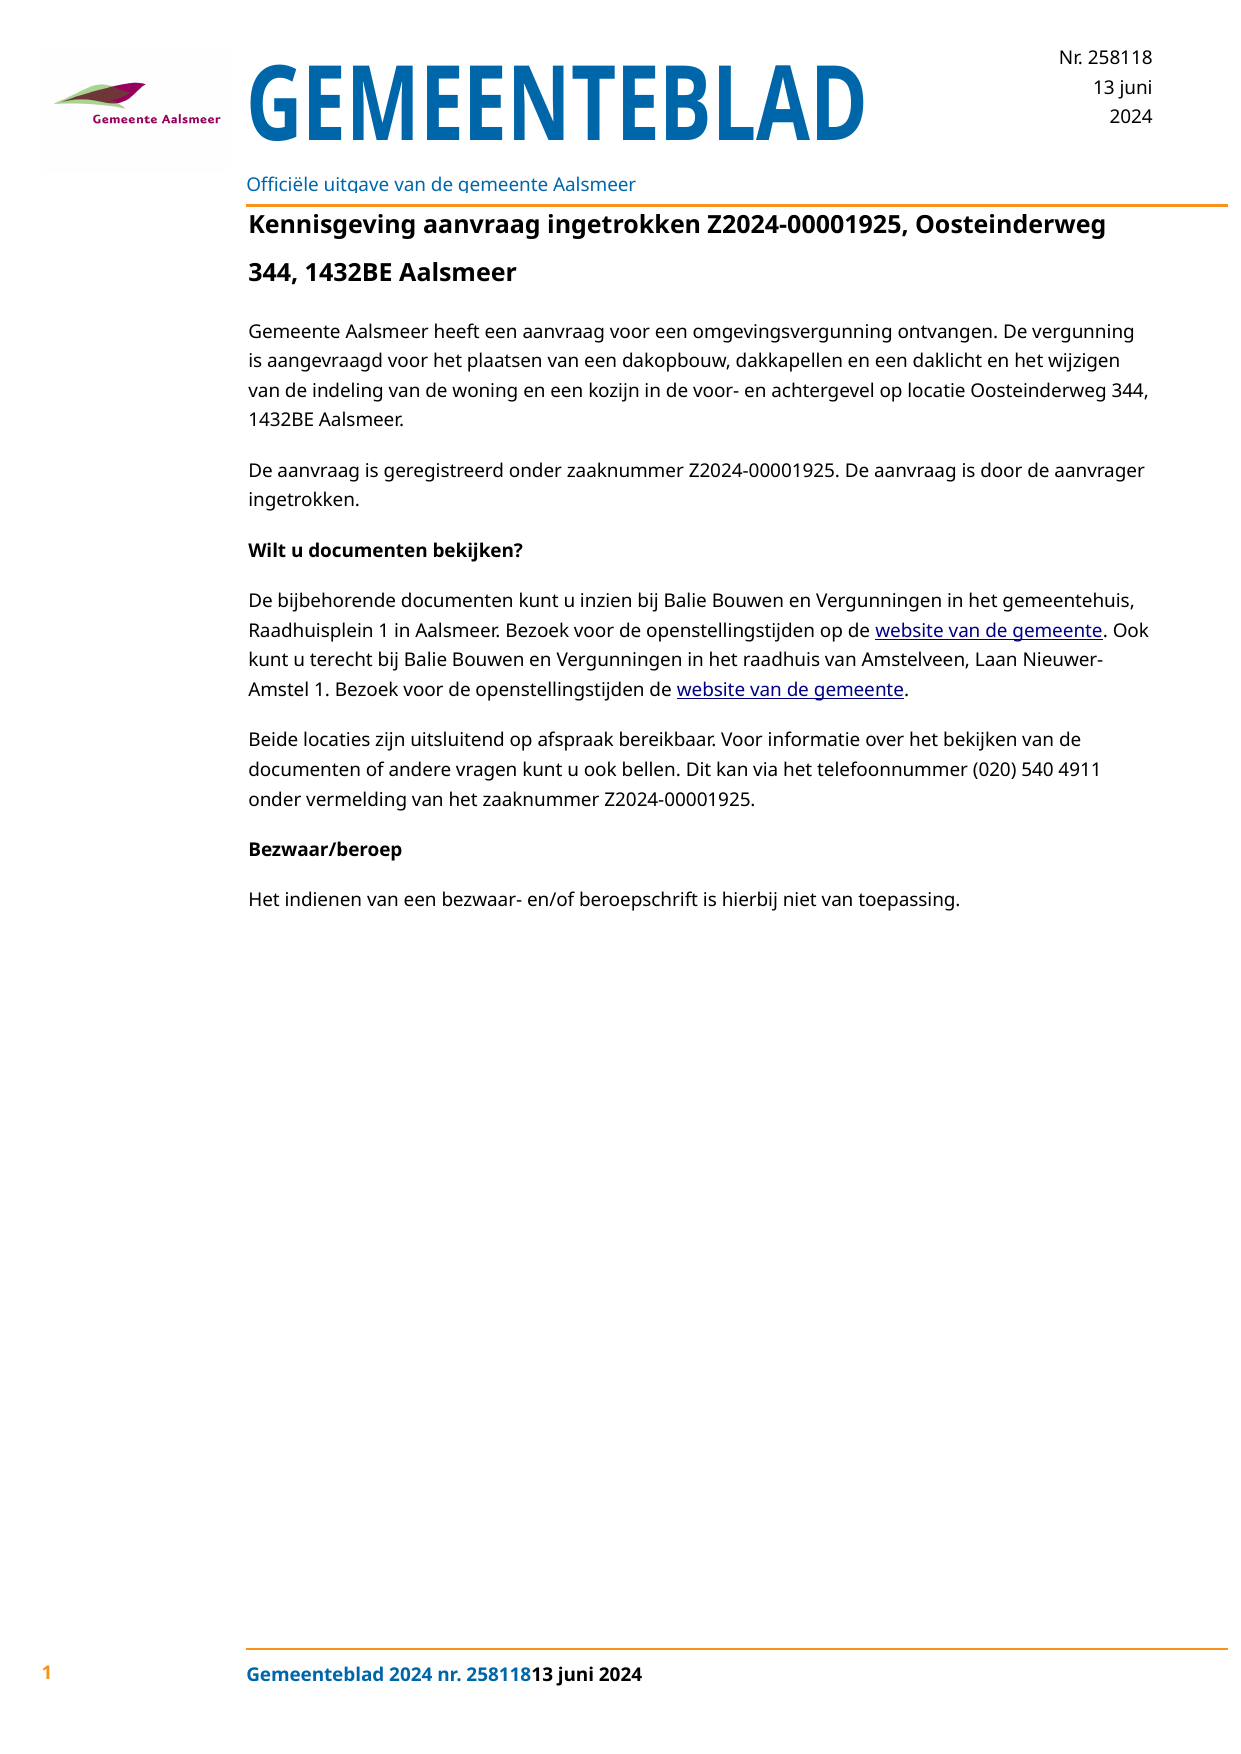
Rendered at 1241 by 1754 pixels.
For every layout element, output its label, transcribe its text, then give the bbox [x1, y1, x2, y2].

text Bezwaar/beroep [248, 836, 1152, 862]
text Wilt u documenten bekijken? [248, 537, 1152, 563]
text De bijbehorende documenten kunt u inzien bij Balie Bouwen en Vergunningen in het gemeentehuis, Raadhuisplein 1 in Aalsmeer. Bezoek voor de openstellingstijden op de website van de gemeente. Ook kunt u terecht bij Balie Bouwen en Vergunningen in het raadhuis van Amstelveen, Laan Nieuwer-Amstel 1. Bezoek voor de openstellingstijden de website van de gemeente. [248, 587, 1152, 702]
text Kennisgeving aanvraag ingetrokken Z2024-00001925, Oosteinderweg 344, 1432BE Aalsmeer [248, 207, 1152, 288]
text Het indienen van een bezwaar- en/of beroepschrift is hierbij niet van toepassing. [248, 887, 1152, 912]
picture [41, 47, 231, 172]
text Gemeente Aalsmeer heeft een aanvraag voor een omgevingsvergunning ontvangen. De vergunning is aangevraagd voor het plaatsen van een dakopbouw, dakkapellen en een daklicht en het wijzigen van de indeling van de woning en een kozijn in de voor- en achtergevel op locatie Oosteinderweg 344, 1432BE Aalsmeer. [248, 318, 1152, 432]
text Beide locaties zijn uitsluitend op afspraak bereikbaar. Voor informatie over het bekijken van de documenten of andere vragen kunt u ook bellen. Dit kan via het telefoonnummer (020) 540 4911 onder vermelding van het zaaknummer Z2024-00001925. [248, 727, 1152, 812]
text De aanvraag is geregistreerd onder zaaknummer Z2024-00001925. De aanvraag is door de aanvrager ingetrokken. [248, 457, 1152, 512]
